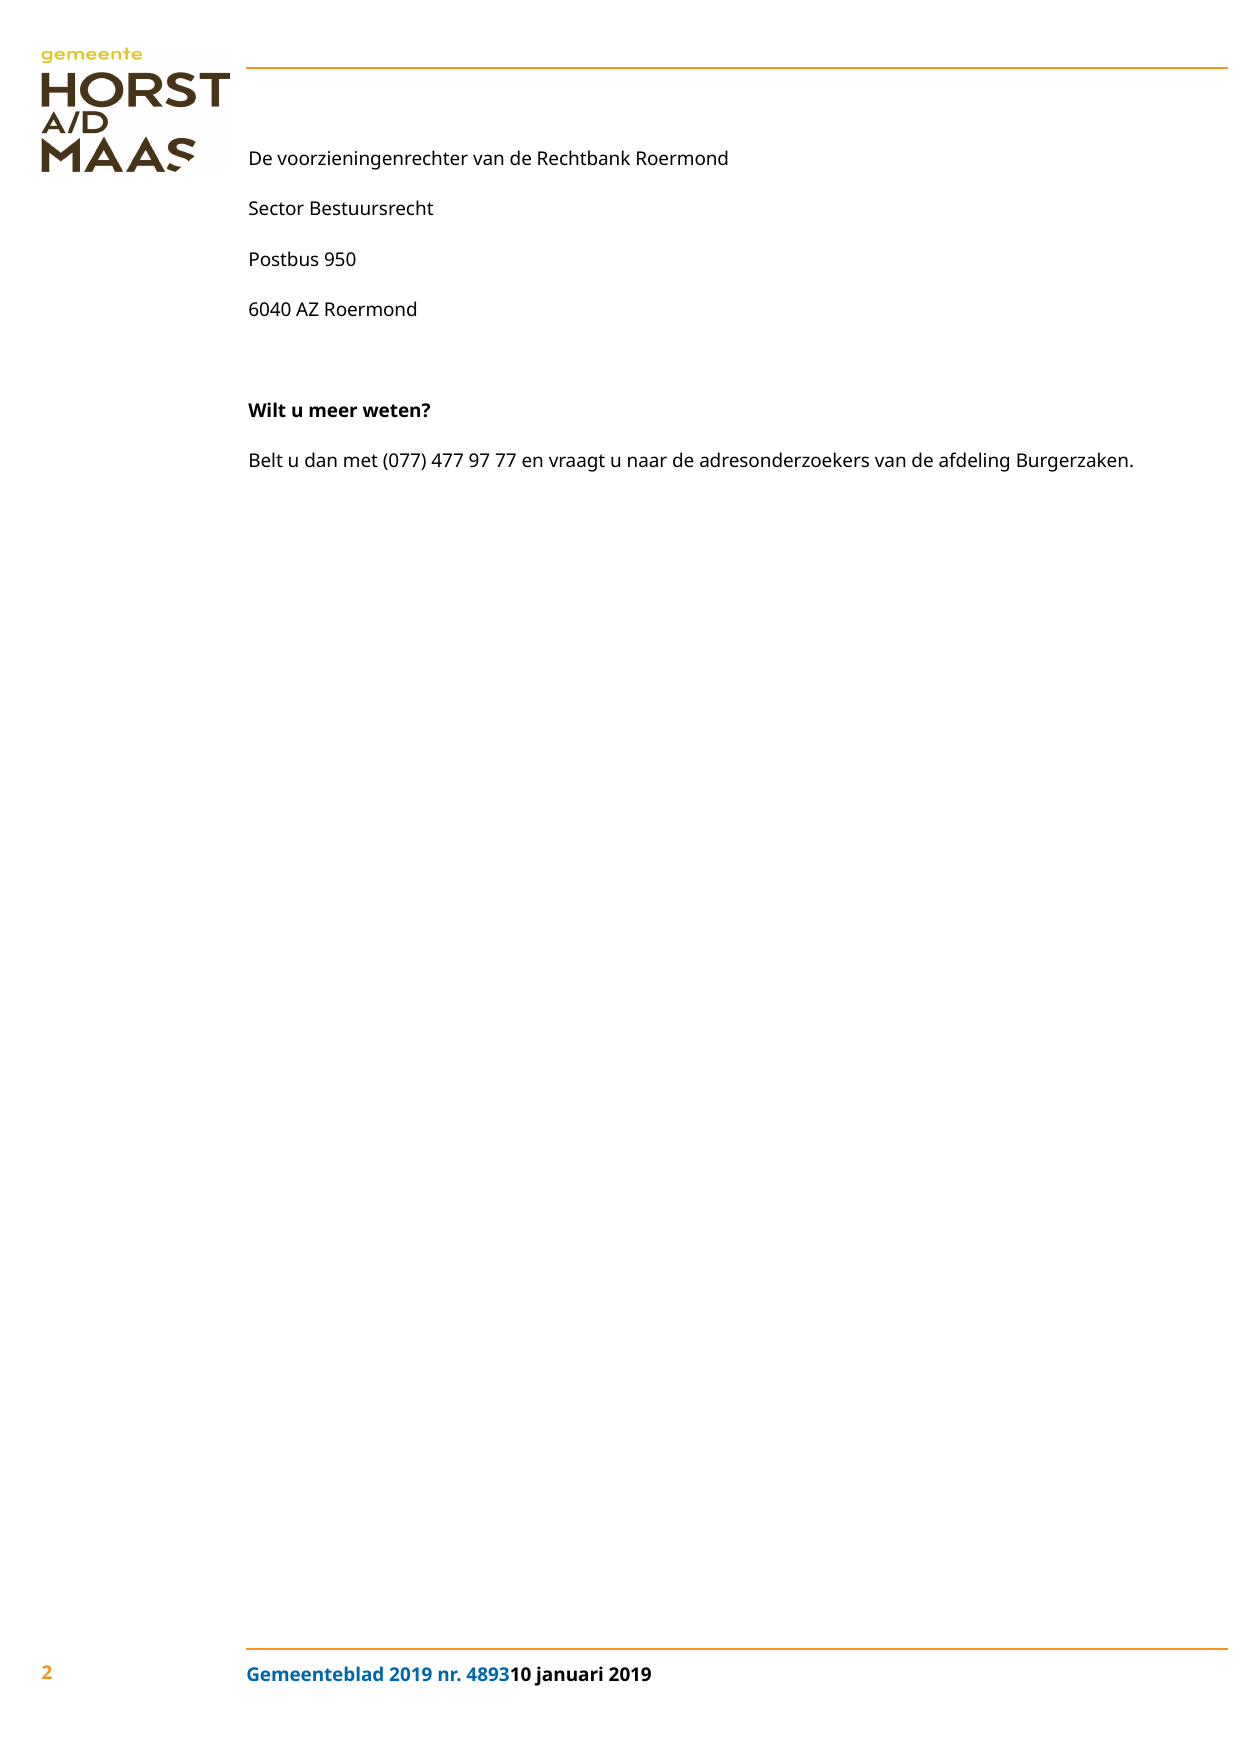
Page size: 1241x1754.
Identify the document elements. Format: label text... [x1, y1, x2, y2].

text 6040 AZ Roermond [248, 296, 1152, 322]
text Wilt u meer weten? [248, 397, 1152, 423]
text Belt u dan met (077) 477 97 77 en vraagt u naar de adresonderzoekers van de afdeling Burgerzaken. [248, 448, 1152, 473]
text De voorzieningenrechter van de Rechtbank Roermond [248, 145, 1152, 171]
picture [41, 47, 231, 172]
text Sector Bestuursrecht [248, 196, 1152, 221]
text Postbus 950 [248, 246, 1152, 272]
